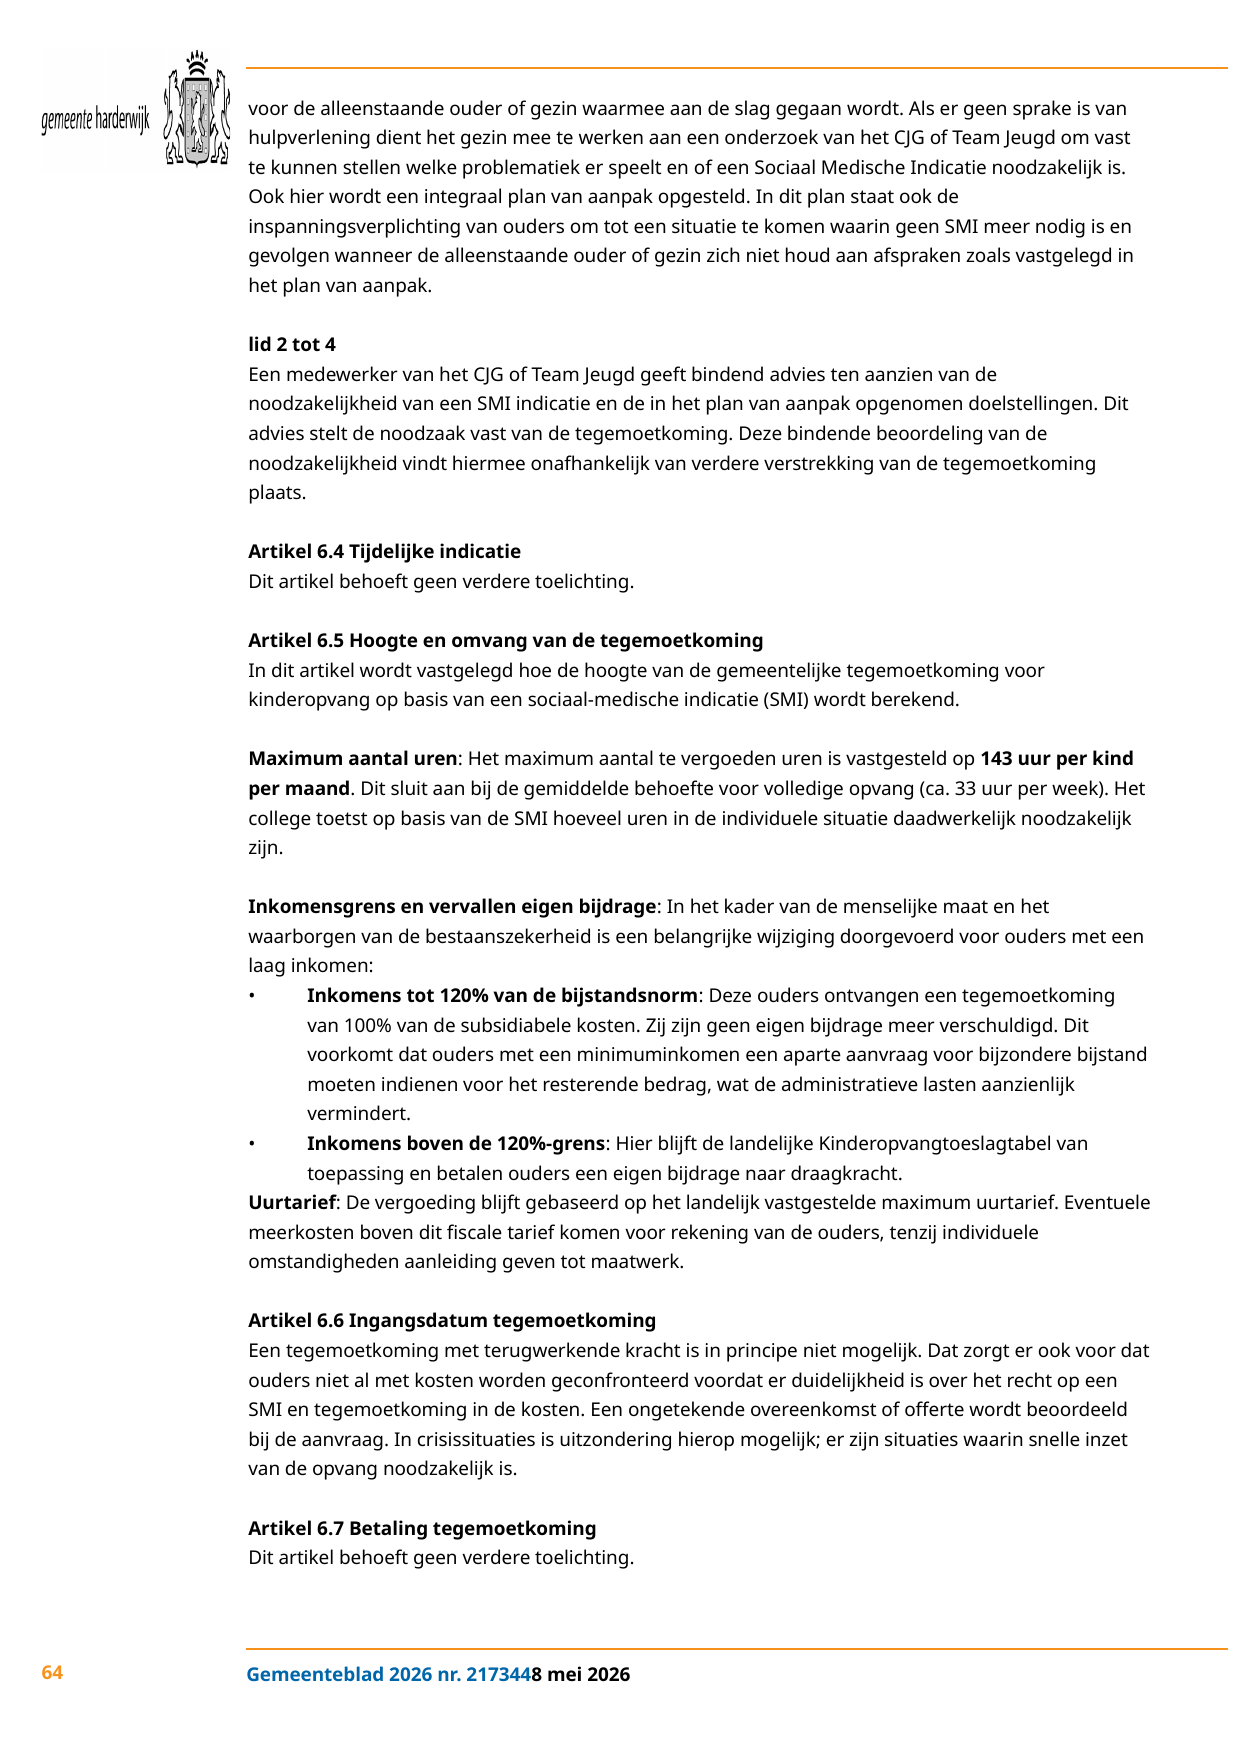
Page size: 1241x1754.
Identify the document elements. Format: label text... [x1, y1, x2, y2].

text Een tegemoetkoming met terugwerkende kracht is in principe niet mogelijk. Dat zorgt er ook voor dat ouders niet al met kosten worden geconfronteerd voordat er duidelijkheid is over het recht op een SMI en tegemoetkoming in de kosten. Een ongetekende overeenkomst of offerte wordt beoordeeld bij de aanvraag. In crisissituaties is uitzondering hierop mogelijk; er zijn situaties waarin snelle inzet van de opvang noodzakelijk is. [248, 1337, 1152, 1481]
list Inkomens boven de 120%-grens: Hier blijft de landelijke Kinderopvangtoeslagtabel van toepassing en betalen ouders een eigen bijdrage naar draagkracht. [248, 1130, 1152, 1186]
text Inkomensgrens en vervallen eigen bijdrage: In het kader van de menselijke maat en het waarborgen van de bestaanszekerheid is een belangrijke wijziging doorgevoerd voor ouders met een laag inkomen: [248, 893, 1152, 978]
text Artikel 6.5 Hoogte en omvang van de tegemoetkoming [248, 627, 1152, 653]
text Dit artikel behoeft geen verdere toelichting. [248, 568, 1152, 594]
text Uurtarief: De vergoeding blijft gebaseerd op het landelijk vastgestelde maximum uurtarief. Eventuele meerkosten boven dit fiscale tarief komen voor rekening van de ouders, tenzij individuele omstandigheden aanleiding geven tot maatwerk. [248, 1189, 1152, 1274]
text voor de alleenstaande ouder of gezin waarmee aan de slag gegaan wordt. Als er geen sprake is van hulpverlening dient het gezin mee te werken aan een onderzoek van het CJG of Team Jeugd om vast te kunnen stellen welke problematiek er speelt en of een Sociaal Medische Indicatie noodzakelijk is. Ook hier wordt een integraal plan van aanpak opgesteld. In dit plan staat ook de inspanningsverplichting van ouders om tot een situatie te komen waarin geen SMI meer nodig is en gevolgen wanneer de alleenstaande ouder of gezin zich niet houd aan afspraken zoals vastgelegd in het plan van aanpak. [248, 95, 1152, 298]
text Artikel 6.6 Ingangsdatum tegemoetkoming [248, 1308, 1152, 1333]
text In dit artikel wordt vastgelegd hoe de hoogte van de gemeentelijke tegemoetkoming voor kinderopvang op basis van een sociaal-medische indicatie (SMI) wordt berekend. [248, 657, 1152, 712]
text Artikel 6.4 Tijdelijke indicatie [248, 538, 1152, 564]
text Dit artikel behoeft geen verdere toelichting. [248, 1544, 1152, 1570]
text lid 2 tot 4 [248, 331, 1152, 357]
picture [41, 47, 231, 172]
text Een medewerker van het CJG of Team Jeugd geeft bindend advies ten aanzien van de noodzakelijkheid van een SMI indicatie en de in het plan van aanpak opgenomen doelstellingen. Dit advies stelt de noodzaak vast van de tegemoetkoming. Deze bindende beoordeling van de noodzakelijkheid vindt hiermee onafhankelijk van verdere verstrekking van de tegemoetkoming plaats. [248, 361, 1152, 505]
text Maximum aantal uren: Het maximum aantal te vergoeden uren is vastgesteld op 143 uur per kind per maand. Dit sluit aan bij de gemiddelde behoefte voor volledige opvang (ca. 33 uur per week). Het college toetst op basis van de SMI hoeveel uren in de individuele situatie daadwerkelijk noodzakelijk zijn. [248, 746, 1152, 860]
list Inkomens tot 120% van de bijstandsnorm: Deze ouders ontvangen een tegemoetkoming van 100% van de subsidiabele kosten. Zij zijn geen eigen bijdrage meer verschuldigd. Dit voorkomt dat ouders met een minimuminkomen een aparte aanvraag voor bijzondere bijstand moeten indienen voor het resterende bedrag, wat de administratieve lasten aanzienlijk vermindert. [248, 982, 1152, 1126]
text Artikel 6.7 Betaling tegemoetkoming [248, 1515, 1152, 1541]
